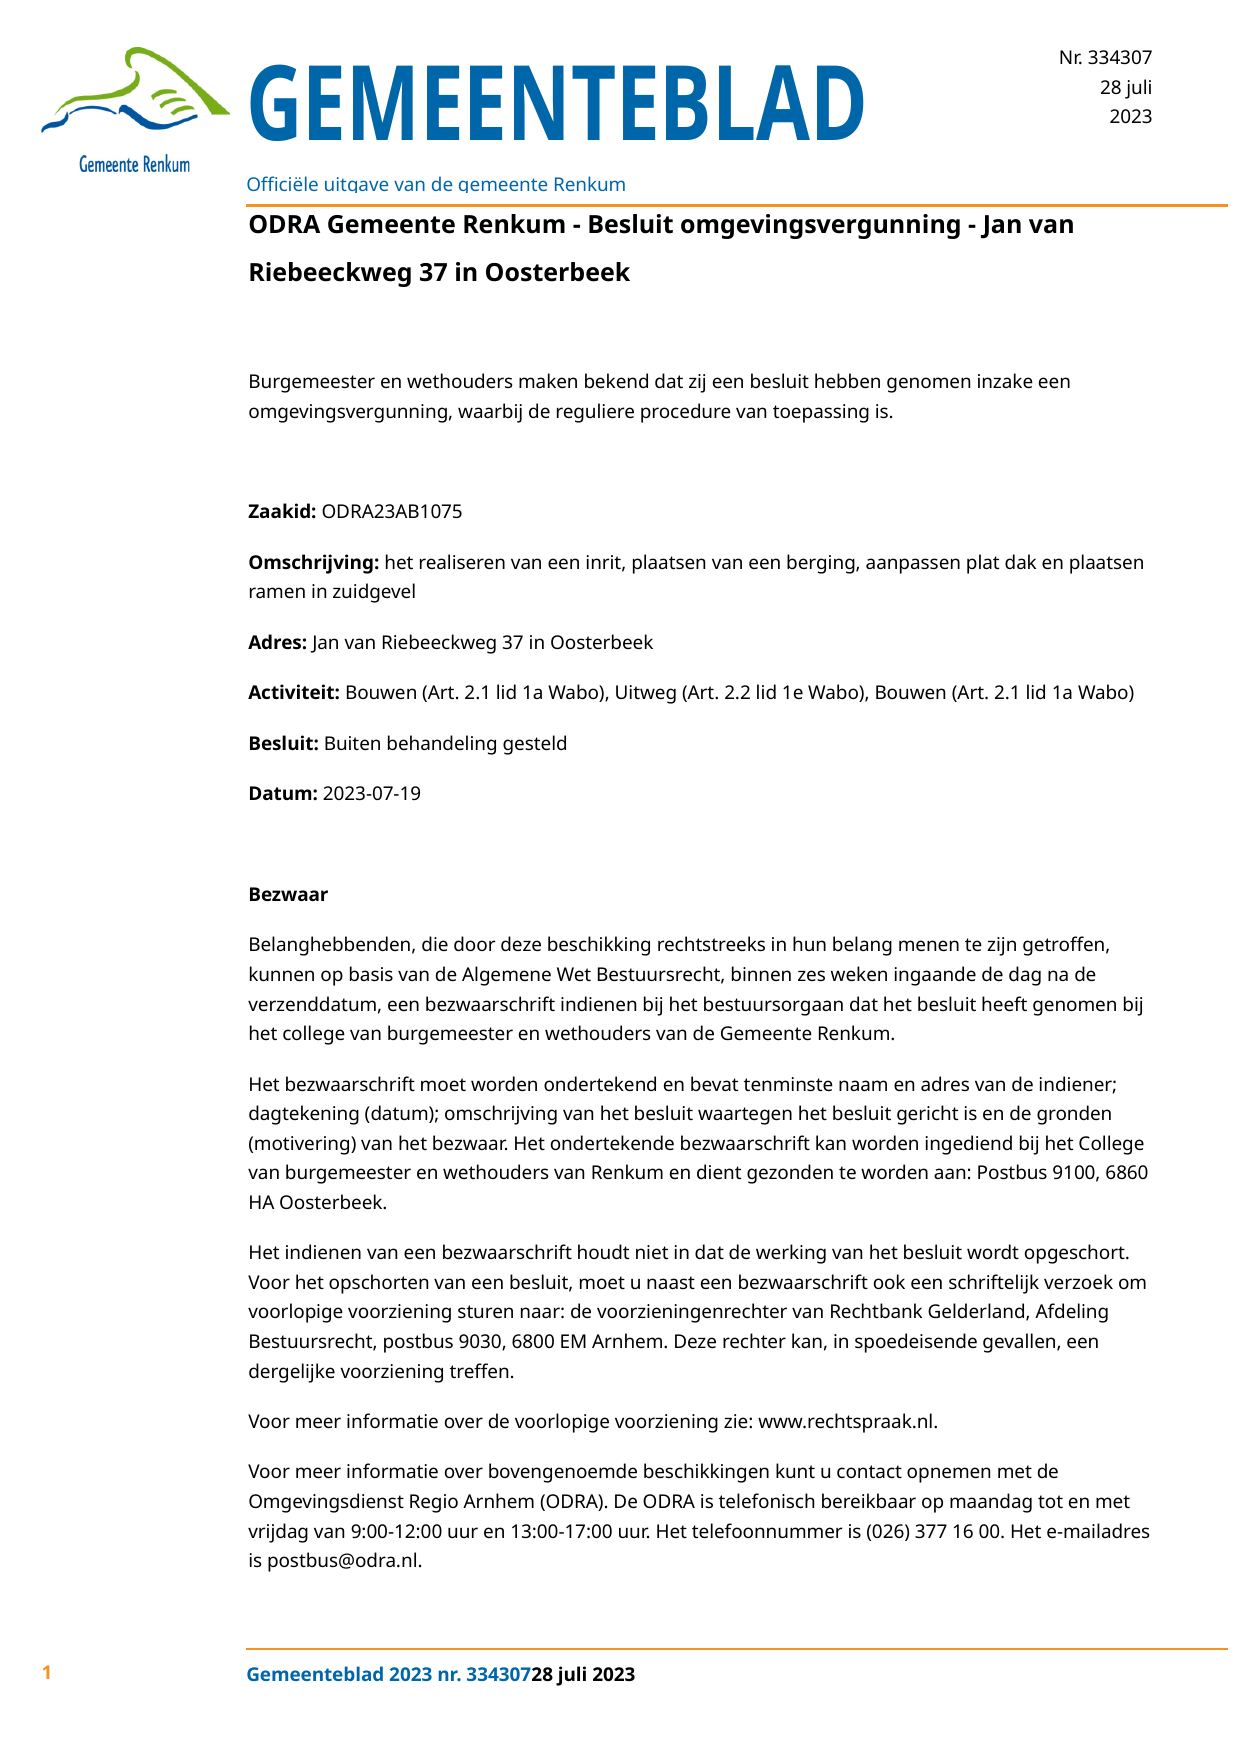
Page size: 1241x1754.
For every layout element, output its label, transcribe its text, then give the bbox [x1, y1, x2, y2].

picture [41, 47, 231, 172]
text Voor meer informatie over de voorlopige voorziening zie: www.rechtspraak.nl. [248, 1408, 1152, 1434]
text Burgemeester en wethouders maken bekend dat zij een besluit hebben genomen inzake een omgevingsvergunning, waarbij de reguliere procedure van toepassing is. [248, 368, 1152, 424]
text Datum: 2023-07-19 [248, 780, 1152, 806]
text Belanghebbenden, die door deze beschikking rechtstreeks in hun belang menen te zijn getroffen, kunnen op basis van de Algemene Wet Bestuursrecht, binnen zes weken ingaande de dag na de verzenddatum, een bezwaarschrift indienen bij het bestuursorgaan dat het besluit heeft genomen bij het college van burgemeester en wethouders van de Gemeente Renkum. [248, 932, 1152, 1046]
text Besluit: Buiten behandeling gesteld [248, 730, 1152, 756]
text Omschrijving: het realiseren van een inrit, plaatsen van een berging, aanpassen plat dak en plaatsen ramen in zuidgevel [248, 549, 1152, 604]
text Bezwaar [248, 881, 1152, 907]
text Adres: Jan van Riebeeckweg 37 in Oosterbeek [248, 629, 1152, 655]
text Het bezwaarschrift moet worden ondertekend en bevat tenminste naam en adres van de indiener; dagtekening (datum); omschrijving van het besluit waartegen het besluit gericht is en de gronden (motivering) van het bezwaar. Het ondertekende bezwaarschrift kan worden ingediend bij het College van burgemeester en wethouders van Renkum en dient gezonden te worden aan: Postbus 9100, 6860 HA Oosterbeek. [248, 1071, 1152, 1215]
text Zaakid: ODRA23AB1075 [248, 499, 1152, 524]
text Activiteit: Bouwen (Art. 2.1 lid 1a Wabo), Uitweg (Art. 2.2 lid 1e Wabo), Bouwen (Art. 2.1 lid 1a Wabo) [248, 679, 1152, 705]
text ODRA Gemeente Renkum - Besluit omgevingsvergunning - Jan van Riebeeckweg 37 in Oosterbeek [248, 207, 1152, 288]
text Voor meer informatie over bovengenoemde beschikkingen kunt u contact opnemen met de Omgevingsdienst Regio Arnhem (ODRA). De ODRA is telefonisch bereikbaar op maandag tot en met vrijdag van 9:00-12:00 uur en 13:00-17:00 uur. Het telefoonnummer is (026) 377 16 00. Het e-mailadres is postbus@odra.nl. [248, 1459, 1152, 1573]
text Het indienen van een bezwaarschrift houdt niet in dat de werking van het besluit wordt opgeschort. Voor het opschorten van een besluit, moet u naast een bezwaarschrift ook een schriftelijk verzoek om voorlopige voorziening sturen naar: de voorzieningenrechter van Rechtbank Gelderland, Afdeling Bestuursrecht, postbus 9030, 6800 EM Arnhem. Deze rechter kan, in spoedeisende gevallen, een dergelijke voorziening treffen. [248, 1239, 1152, 1384]
